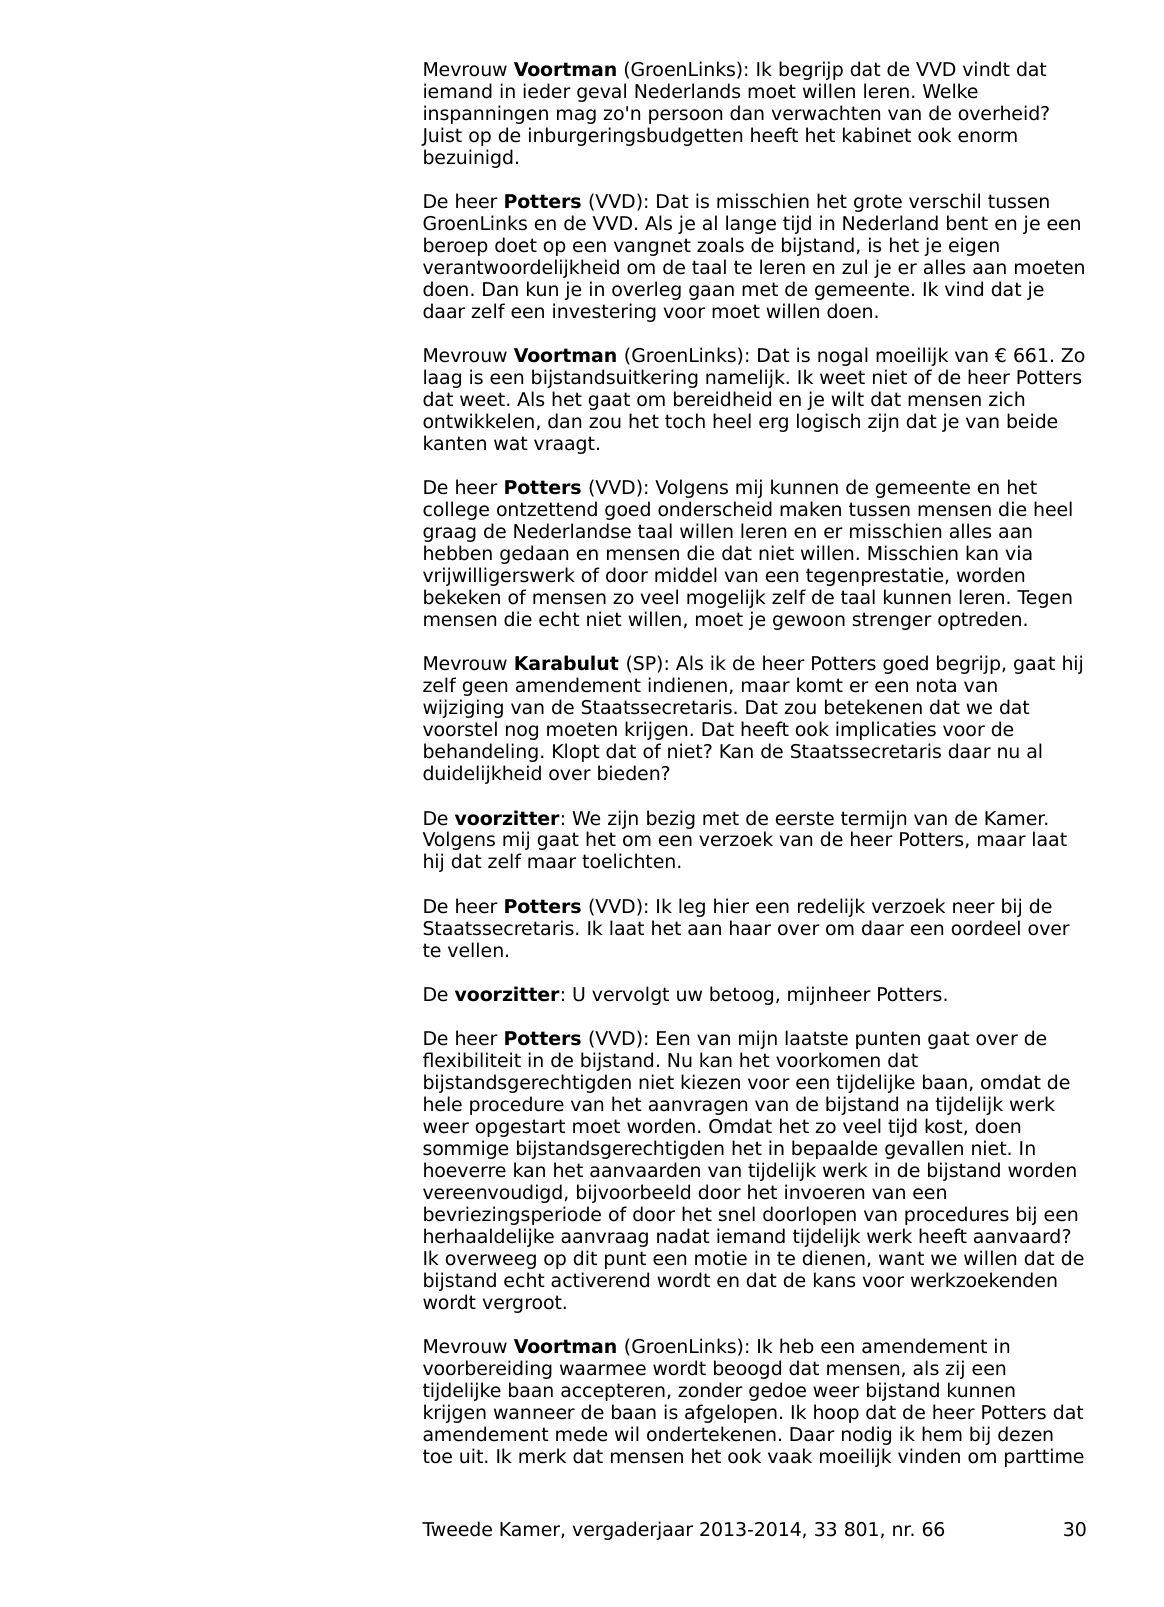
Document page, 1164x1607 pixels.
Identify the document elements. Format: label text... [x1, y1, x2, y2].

text Mevrouw Voortman (GroenLinks): Dat is nogal moeilijk van € 661. Zo laag is een bijstandsuitkering namelijk. Ik weet niet of de heer Potters dat weet. Als het gaat om bereidheid en je wilt dat mensen zich ontwikkelen, dan zou het toch heel erg logisch zijn dat je van beide kanten wat vraagt. [422, 345, 1087, 455]
text De voorzitter: U vervolgt uw betoog, mijnheer Potters. [422, 984, 1087, 1006]
text De heer Potters (VVD): Dat is misschien het grote verschil tussen GroenLinks en de VVD. Als je al lange tijd in Nederland bent en je een beroep doet op een vangnet zoals de bijstand, is het je eigen verantwoordelijkheid om de taal te leren en zul je er alles aan moeten doen. Dan kun je in overleg gaan met de gemeente. Ik vind dat je daar zelf een investering voor moet willen doen. [422, 191, 1087, 323]
text Mevrouw Karabulut (SP): Als ik de heer Potters goed begrijp, gaat hij zelf geen amendement indienen, maar komt er een nota van wijziging van de Staatssecretaris. Dat zou betekenen dat we dat voorstel nog moeten krijgen. Dat heeft ook implicaties voor de behandeling. Klopt dat of niet? Kan de Staatssecretaris daar nu al duidelijkheid over bieden? [422, 653, 1087, 785]
text De voorzitter: We zijn bezig met de eerste termijn van de Kamer. Volgens mij gaat het om een verzoek van de heer Potters, maar laat hij dat zelf maar toelichten. [422, 807, 1087, 873]
text De heer Potters (VVD): Ik leg hier een redelijk verzoek neer bij de Staatssecretaris. Ik laat het aan haar over om daar een oordeel over te vellen. [422, 896, 1087, 961]
text De heer Potters (VVD): Volgens mij kunnen de gemeente en het college ontzettend goed onderscheid maken tussen mensen die heel graag de Nederlandse taal willen leren en er misschien alles aan hebben gedaan en mensen die dat niet willen. Misschien kan via vrijwilligerswerk of door middel van een tegenprestatie, worden bekeken of mensen zo veel mogelijk zelf de taal kunnen leren. Tegen mensen die echt niet willen, moet je gewoon strenger optreden. [422, 477, 1087, 631]
text De heer Potters (VVD): Een van mijn laatste punten gaat over de flexibiliteit in de bijstand. Nu kan het voorkomen dat bijstandsgerechtigden niet kiezen voor een tijdelijke baan, omdat de hele procedure van het aanvragen van de bijstand na tijdelijk werk weer opgestart moet worden. Omdat het zo veel tijd kost, doen sommige bijstandsgerechtigden het in bepaalde gevallen niet. In hoeverre kan het aanvaarden van tijdelijk werk in de bijstand worden vereenvoudigd, bijvoorbeeld door het invoeren van een bevriezingsperiode of door het snel doorlopen van procedures bij een herhaaldelijke aanvraag nadat iemand tijdelijk werk heeft aanvaard? Ik overweeg op dit punt een motie in te dienen, want we willen dat de bijstand echt activerend wordt en dat de kans voor werkzoekenden wordt vergroot. [422, 1028, 1087, 1313]
text Mevrouw Voortman (GroenLinks): Ik begrijp dat de VVD vindt dat iemand in ieder geval Nederlands moet willen leren. Welke inspanningen mag zo'n persoon dan verwachten van de overheid? Juist op de inburgeringsbudgetten heeft het kabinet ook enorm bezuinigd. [422, 59, 1087, 169]
text Mevrouw Voortman (GroenLinks): Ik heb een amendement in voorbereiding waarmee wordt beoogd dat mensen, als zij een tijdelijke baan accepteren, zonder gedoe weer bijstand kunnen krijgen wanneer de baan is afgelopen. Ik hoop dat de heer Potters dat amendement mede wil ondertekenen. Daar nodig ik hem bij dezen toe uit. Ik merk dat mensen het ook vaak moeilijk vinden om parttime [422, 1336, 1087, 1468]
